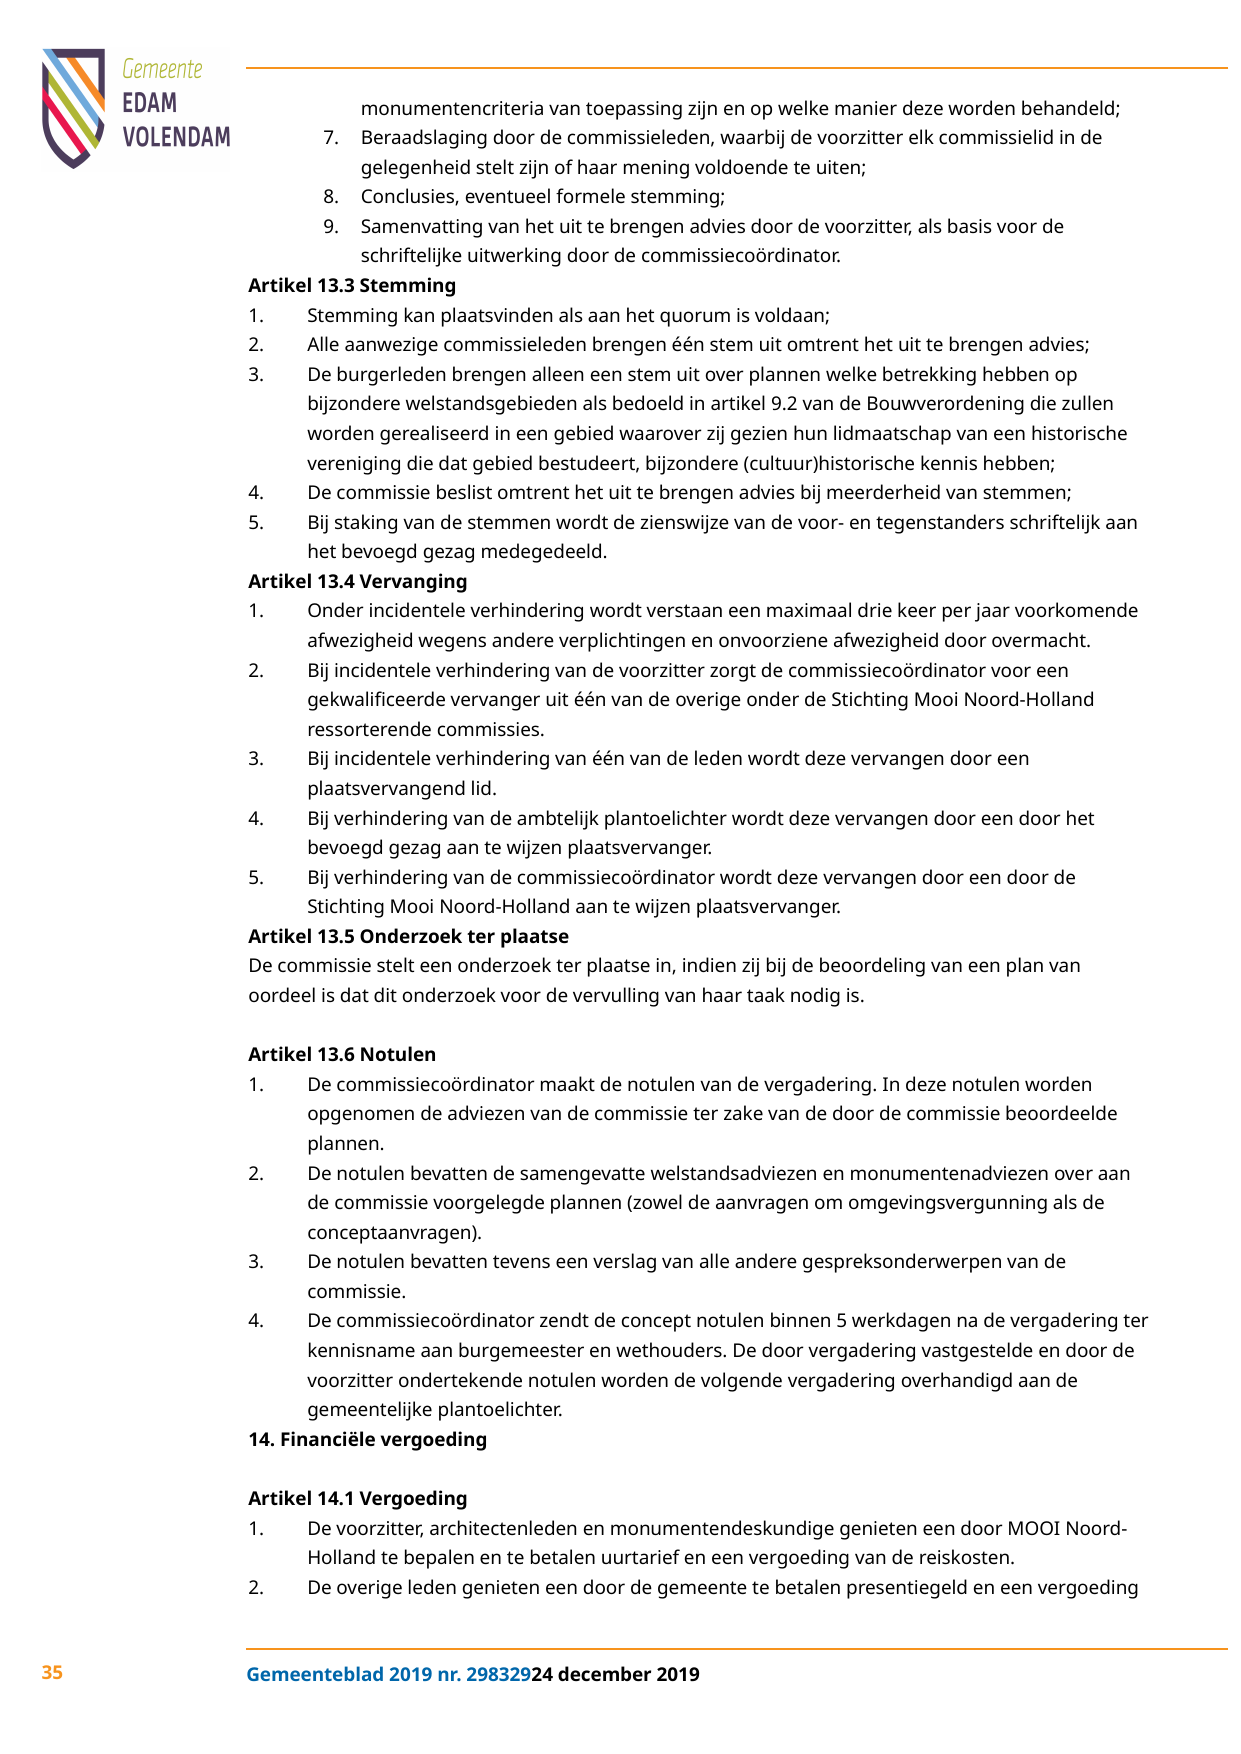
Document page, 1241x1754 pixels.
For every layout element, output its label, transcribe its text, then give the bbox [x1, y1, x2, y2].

text De commissie stelt een onderzoek ter plaatse in, indien zij bij de beoordeling van een plan van oordeel is dat dit onderzoek voor de vervulling van haar taak nodig is. [248, 953, 1152, 1008]
text Artikel 13.3 Stemming [248, 272, 1152, 298]
list De commissiecoördinator zendt de concept notulen binnen 5 werkdagen na de vergadering ter kennisname aan burgemeester en wethouders. De door vergadering vastgestelde en door de voorzitter ondertekende notulen worden de volgende vergadering overhandigd aan de gemeentelijke plantoelichter. [248, 1308, 1152, 1422]
list De commissie beslist omtrent het uit te brengen advies bij meerderheid van stemmen; [248, 479, 1152, 505]
text Artikel 13.4 Vervanging [248, 568, 1152, 594]
text Artikel 13.6 Notulen [248, 1041, 1152, 1067]
list Bij incidentele verhindering van de voorzitter zorgt de commissiecoördinator voor een gekwalificeerde vervanger uit één van de overige onder de Stichting Mooi Noord-Holland ressorterende commissies. [248, 657, 1152, 742]
list Bij staking van de stemmen wordt de zienswijze van de voor- en tegenstanders schriftelijk aan het bevoegd gezag medegedeeld. [248, 509, 1152, 564]
list Onder incidentele verhindering wordt verstaan een maximaal drie keer per jaar voorkomende afwezigheid wegens andere verplichtingen en onvoorziene afwezigheid door overmacht. [248, 598, 1152, 653]
text 14. Financiële vergoeding [248, 1426, 1152, 1452]
text Artikel 14.1 Vergoeding [248, 1485, 1152, 1511]
list Bij verhindering van de commissiecoördinator wordt deze vervangen door een door de Stichting Mooi Noord-Holland aan te wijzen plaatsvervanger. [248, 864, 1152, 919]
list Stemming kan plaatsvinden als aan het quorum is voldaan; [248, 302, 1152, 328]
list De notulen bevatten de samengevatte welstandsadviezen en monumentenadviezen over aan de commissie voorgelegde plannen (zowel de aanvragen om omgevingsvergunning als de conceptaanvragen). [248, 1160, 1152, 1245]
list De burgerleden brengen alleen een stem uit over plannen welke betrekking hebben op bijzondere welstandsgebieden als bedoeld in artikel 9.2 van de Bouwverordening die zullen worden gerealiseerd in een gebied waarover zij gezien hun lidmaatschap van een historische vereniging die dat gebied bestudeert, bijzondere (cultuur)historische kennis hebben; [248, 361, 1152, 476]
list Bij incidentele verhindering van één van de leden wordt deze vervangen door een plaatsvervangend lid. [248, 746, 1152, 801]
picture [41, 47, 231, 172]
list De voorzitter, architectenleden en monumentendeskundige genieten een door MOOI Noord-Holland te bepalen en te betalen uurtarief en een vergoeding van de reiskosten. [248, 1515, 1152, 1570]
list De overige leden genieten een door de gemeente te betalen presentiegeld en een vergoeding [248, 1574, 1152, 1600]
list De notulen bevatten tevens een verslag van alle andere gespreksonderwerpen van de commissie. [248, 1248, 1152, 1304]
list Conclusies, eventueel formele stemming; [323, 183, 1152, 209]
text Artikel 13.5 Onderzoek ter plaatse [248, 923, 1152, 949]
list monumentencriteria van toepassing zijn en op welke manier deze worden behandeld; [323, 95, 1152, 121]
list De commissiecoördinator maakt de notulen van de vergadering. In deze notulen worden opgenomen de adviezen van de commissie ter zake van de door de commissie beoordeelde plannen. [248, 1071, 1152, 1156]
list Alle aanwezige commissieleden brengen één stem uit omtrent het uit te brengen advies; [248, 331, 1152, 357]
list Samenvatting van het uit te brengen advies door de voorzitter, als basis voor de schriftelijke uitwerking door de commissiecoördinator. [323, 213, 1152, 268]
list Bij verhindering van de ambtelijk plantoelichter wordt deze vervangen door een door het bevoegd gezag aan te wijzen plaatsvervanger. [248, 805, 1152, 860]
list Beraadslaging door de commissieleden, waarbij de voorzitter elk commissielid in de gelegenheid stelt zijn of haar mening voldoende te uiten; [323, 124, 1152, 180]
